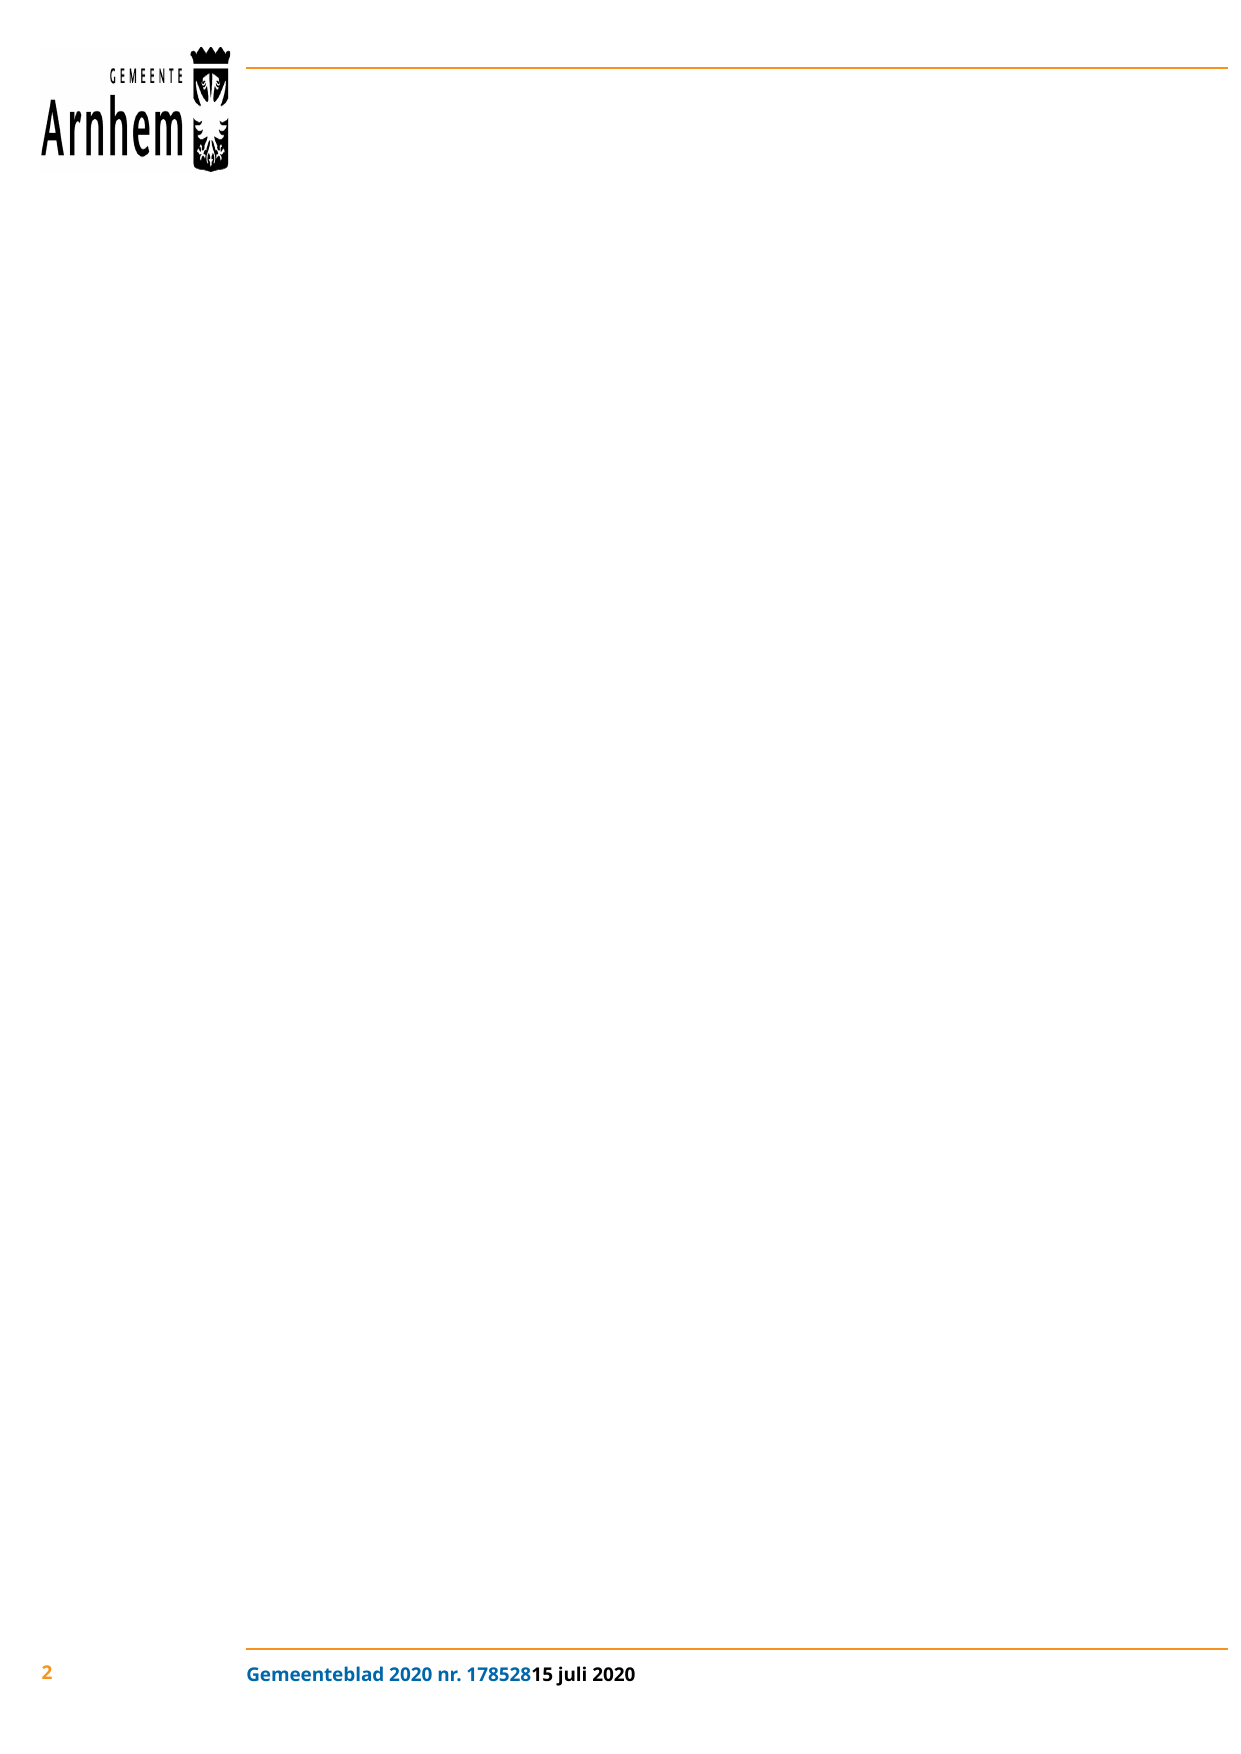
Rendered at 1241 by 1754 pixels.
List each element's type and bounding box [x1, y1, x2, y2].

picture [41, 47, 231, 172]
